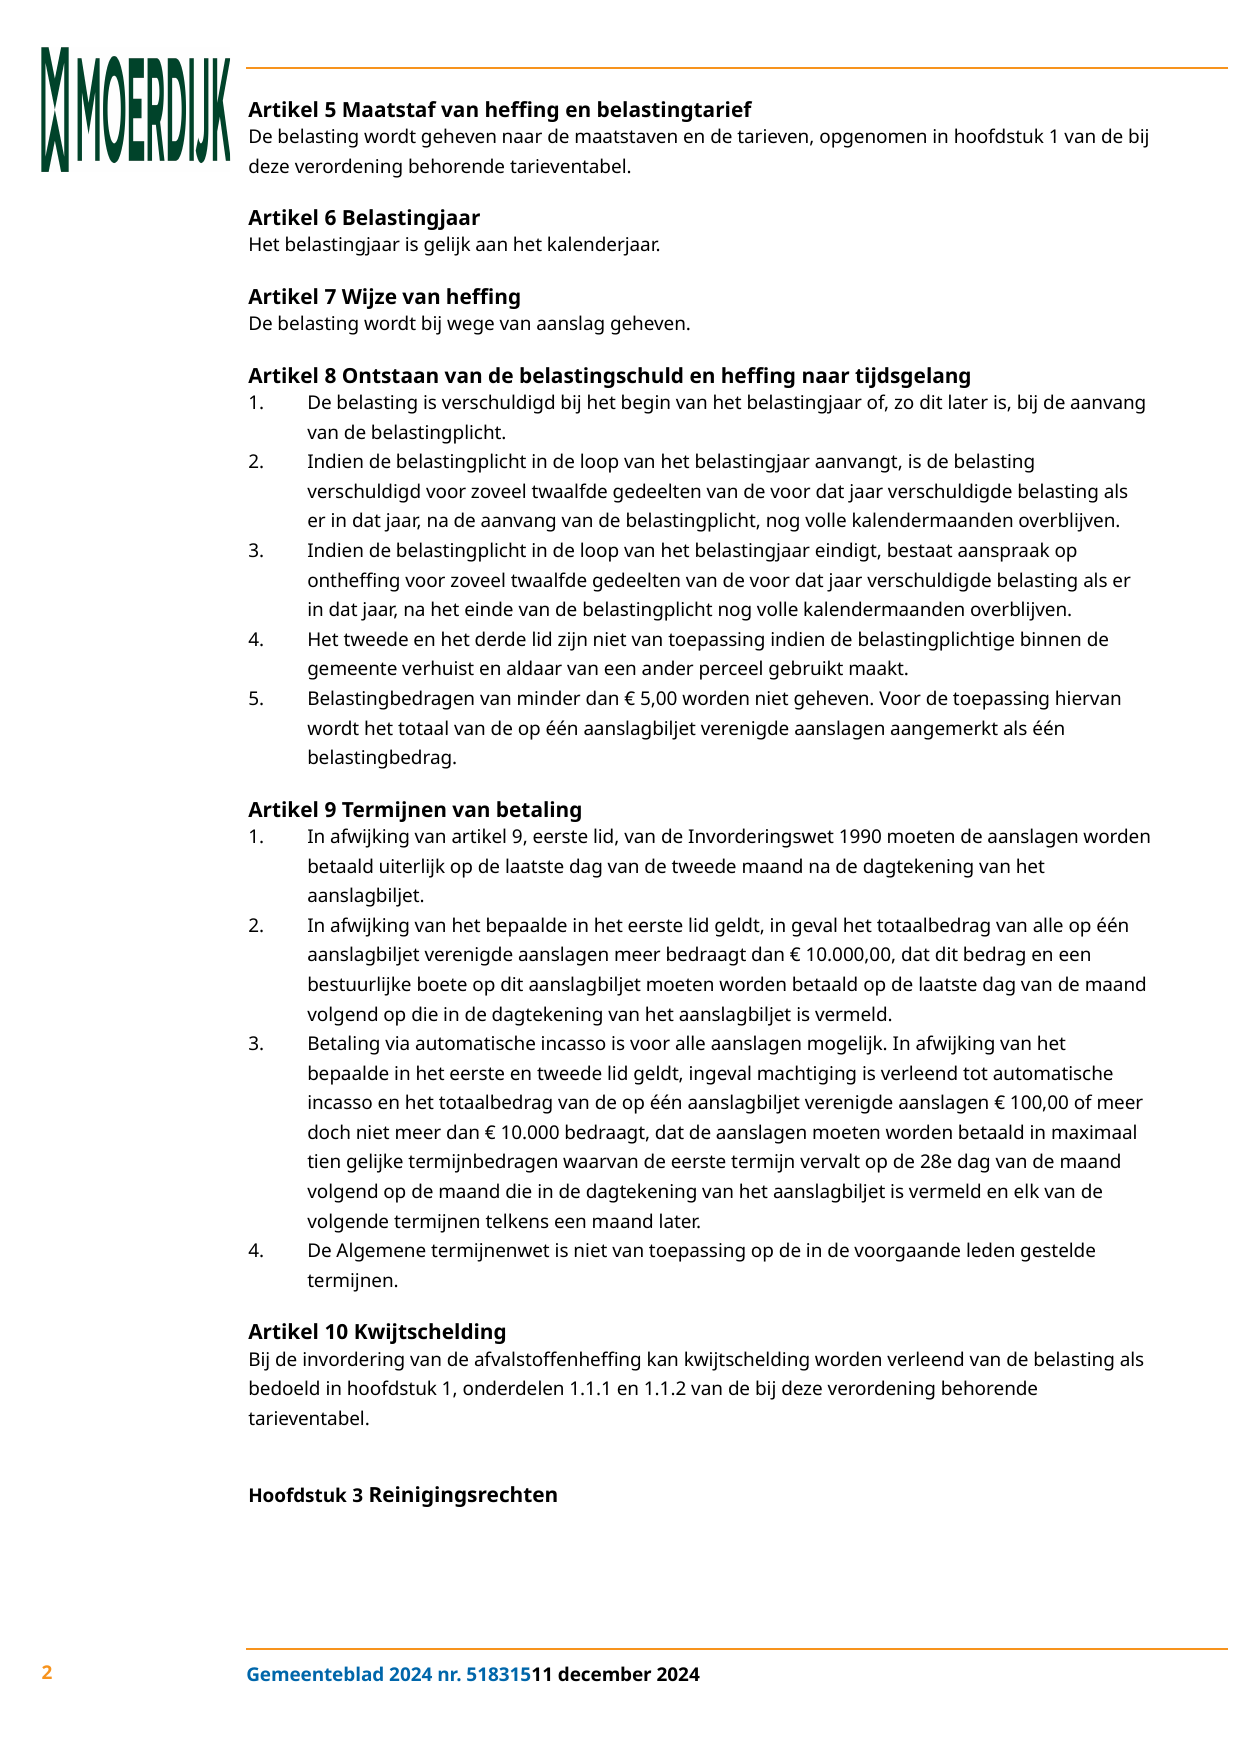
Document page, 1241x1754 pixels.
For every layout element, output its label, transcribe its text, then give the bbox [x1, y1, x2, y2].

text Artikel 8 Ontstaan van de belastingschuld en heffing naar tijdsgelang [248, 361, 1152, 389]
list In afwijking van het bepaalde in het eerste lid geldt, in geval het totaalbedrag van alle op één aanslagbiljet verenigde aanslagen meer bedraagt dan € 10.000,00, dat dit bedrag en een bestuurlijke boete op dit aanslagbiljet moeten worden betaald op de laatste dag van de maand volgend op die in de dagtekening van het aanslagbiljet is vermeld. [248, 912, 1152, 1026]
list Belastingbedragen van minder dan € 5,00 worden niet geheven. Voor de toepassing hiervan wordt het totaal van de op één aanslagbiljet verenigde aanslagen aangemerkt als één belastingbedrag. [248, 685, 1152, 770]
list De Algemene termijnenwet is niet van toepassing op de in de voorgaande leden gestelde termijnen. [248, 1237, 1152, 1293]
list De belasting is verschuldigd bij het begin van het belastingjaar of, zo dit later is, bij de aanvang van de belastingplicht. [248, 389, 1152, 445]
picture [41, 47, 231, 172]
list Indien de belastingplicht in de loop van het belastingjaar aanvangt, is de belasting verschuldigd voor zoveel twaalfde gedeelten van de voor dat jaar verschuldigde belasting als er in dat jaar, na de aanvang van de belastingplicht, nog volle kalendermaanden overblijven. [248, 448, 1152, 533]
list Het tweede en het derde lid zijn niet van toepassing indien de belastingplichtige binnen de gemeente verhuist en aldaar van een ander perceel gebruikt maakt. [248, 626, 1152, 681]
text Artikel 10 Kwijtschelding [248, 1317, 1152, 1346]
text Artikel 6 Belastingjaar [248, 203, 1152, 232]
text Het belastingjaar is gelijk aan het kalenderjaar. [248, 232, 1152, 257]
list Indien de belastingplicht in de loop van het belastingjaar eindigt, bestaat aanspraak op ontheffing voor zoveel twaalfde gedeelten van de voor dat jaar verschuldigde belasting als er in dat jaar, na het einde van de belastingplicht nog volle kalendermaanden overblijven. [248, 537, 1152, 622]
list Betaling via automatische incasso is voor alle aanslagen mogelijk. In afwijking van het bepaalde in het eerste en tweede lid geldt, ingeval machtiging is verleend tot automatische incasso en het totaalbedrag van de op één aanslagbiljet verenigde aanslagen € 100,00 of meer doch niet meer dan € 10.000 bedraagt, dat de aanslagen moeten worden betaald in maximaal tien gelijke termijnbedragen waarvan de eerste termijn vervalt op de 28e dag van de maand volgend op de maand die in de dagtekening van het aanslagbiljet is vermeld en elk van de volgende termijnen telkens een maand later. [248, 1030, 1152, 1233]
text Bij de invordering van de afvalstoffenheffing kan kwijtschelding worden verleend van de belasting als bedoeld in hoofdstuk 1, onderdelen 1.1.1 en 1.1.2 van de bij deze verordening behorende tarieventabel. [248, 1346, 1152, 1431]
list In afwijking van artikel 9, eerste lid, van de Invorderingswet 1990 moeten de aanslagen worden betaald uiterlijk op de laatste dag van de tweede maand na de dagtekening van het aanslagbiljet. [248, 823, 1152, 908]
text Hoofdstuk 3 Reinigingsrechten [248, 1480, 1152, 1509]
text De belasting wordt bij wege van aanslag geheven. [248, 311, 1152, 336]
text Artikel 5 Maatstaf van heffing en belastingtarief [248, 95, 1152, 123]
text Artikel 9 Termijnen van betaling [248, 795, 1152, 823]
text Artikel 7 Wijze van heffing [248, 282, 1152, 311]
text De belasting wordt geheven naar de maatstaven en de tarieven, opgenomen in hoofdstuk 1 van de bij deze verordening behorende tarieventabel. [248, 123, 1152, 178]
